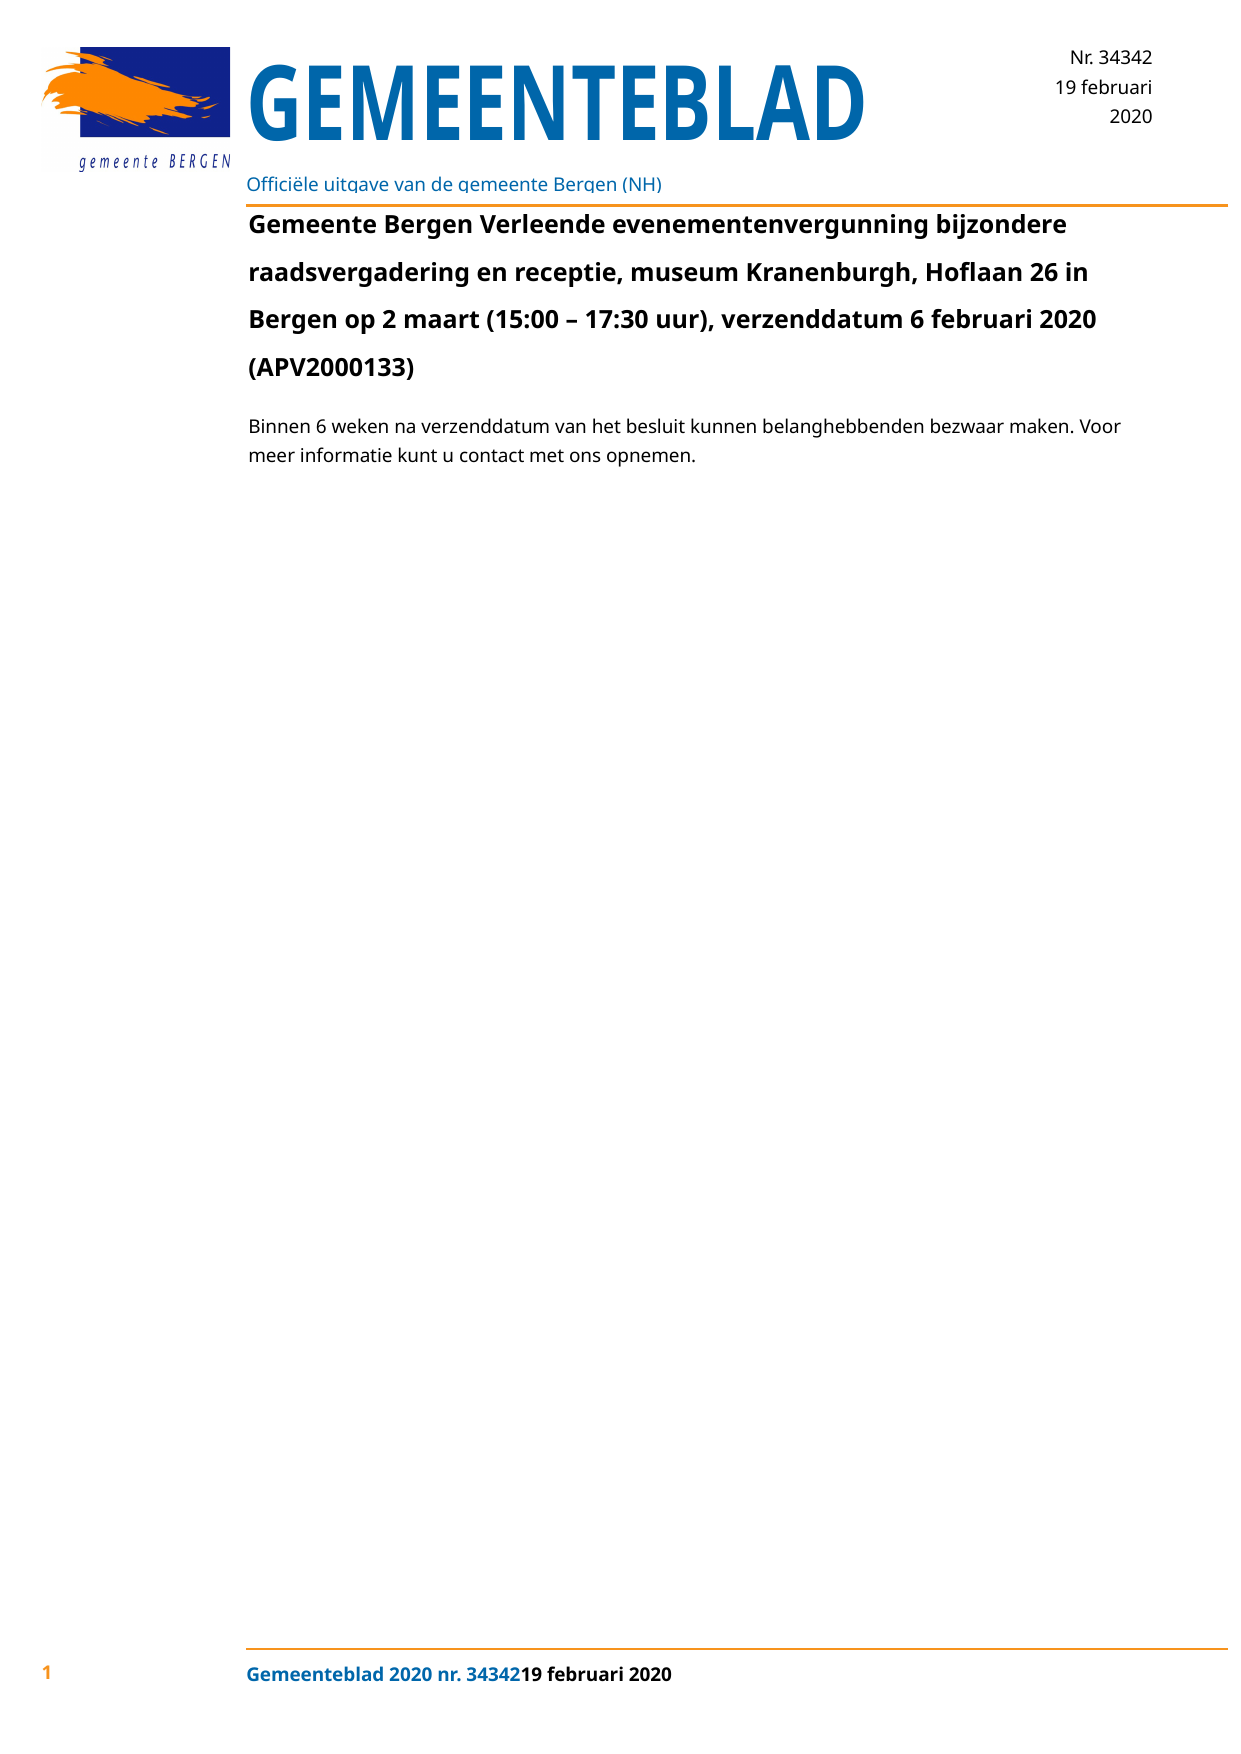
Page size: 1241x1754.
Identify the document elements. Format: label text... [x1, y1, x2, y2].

text Binnen 6 weken na verzenddatum van het besluit kunnen belanghebbenden bezwaar maken. Voor meer informatie kunt u contact met ons opnemen. [248, 413, 1152, 468]
text Gemeente Bergen Verleende evenementenvergunning bijzondere raadsvergadering en receptie, museum Kranenburgh, Hoflaan 26 in Bergen op 2 maart (15:00 – 17:30 uur), verzenddatum 6 februari 2020 (APV2000133) [248, 207, 1152, 384]
picture [41, 47, 231, 172]
